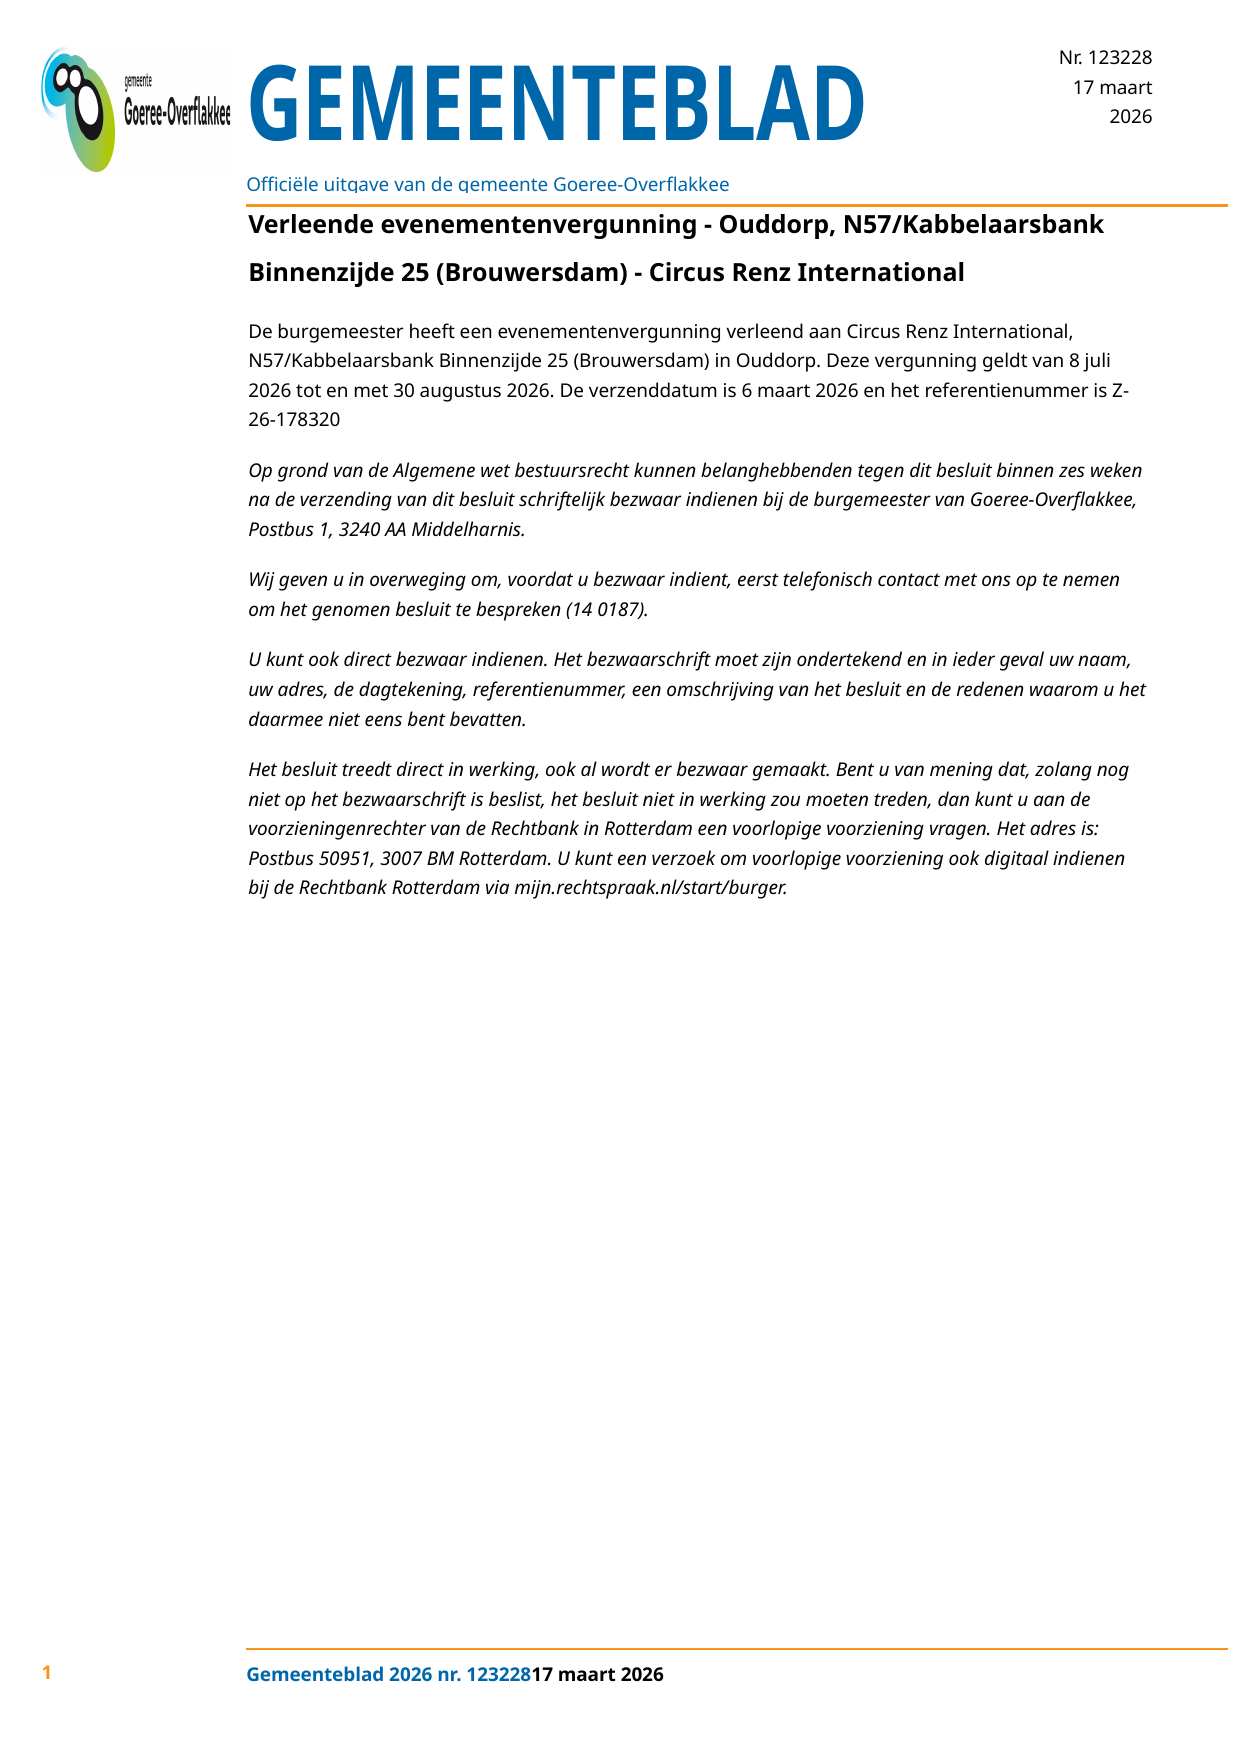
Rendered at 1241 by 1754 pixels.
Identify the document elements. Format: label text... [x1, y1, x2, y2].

text U kunt ook direct bezwaar indienen. Het bezwaarschrift moet zijn ondertekend en in ieder geval uw naam, uw adres, de dagtekening, referentienummer, een omschrijving van het besluit en de redenen waarom u het daarmee niet eens bent bevatten. [248, 647, 1152, 732]
text Verleende evenementenvergunning - Ouddorp, N57/Kabbelaarsbank Binnenzijde 25 (Brouwersdam) - Circus Renz International [248, 207, 1152, 288]
text Het besluit treedt direct in werking, ook al wordt er bezwaar gemaakt. Bent u van mening dat, zolang nog niet op het bezwaarschrift is beslist, het besluit niet in werking zou moeten treden, dan kunt u aan de voorzieningenrechter van de Rechtbank in Rotterdam een voorlopige voorziening vragen. Het adres is: Postbus 50951, 3007 BM Rotterdam. U kunt een verzoek om voorlopige voorziening ook digitaal indienen bij de Rechtbank Rotterdam via mijn.rechtspraak.nl/start/burger. [248, 756, 1152, 900]
picture [41, 47, 231, 172]
text Op grond van de Algemene wet bestuursrecht kunnen belanghebbenden tegen dit besluit binnen zes weken na de verzending van dit besluit schriftelijk bezwaar indienen bij de burgemeester van Goeree-Overflakkee, Postbus 1, 3240 AA Middelharnis. [248, 457, 1152, 542]
text De burgemeester heeft een evenementenvergunning verleend aan Circus Renz International, N57/Kabbelaarsbank Binnenzijde 25 (Brouwersdam) in Ouddorp. Deze vergunning geldt van 8 juli 2026 tot en met 30 augustus 2026. De verzenddatum is 6 maart 2026 en het referentienummer is Z-26-178320 [248, 318, 1152, 432]
text Wij geven u in overweging om, voordat u bezwaar indient, eerst telefonisch contact met ons op te nemen om het genomen besluit te bespreken (14 0187). [248, 567, 1152, 622]
